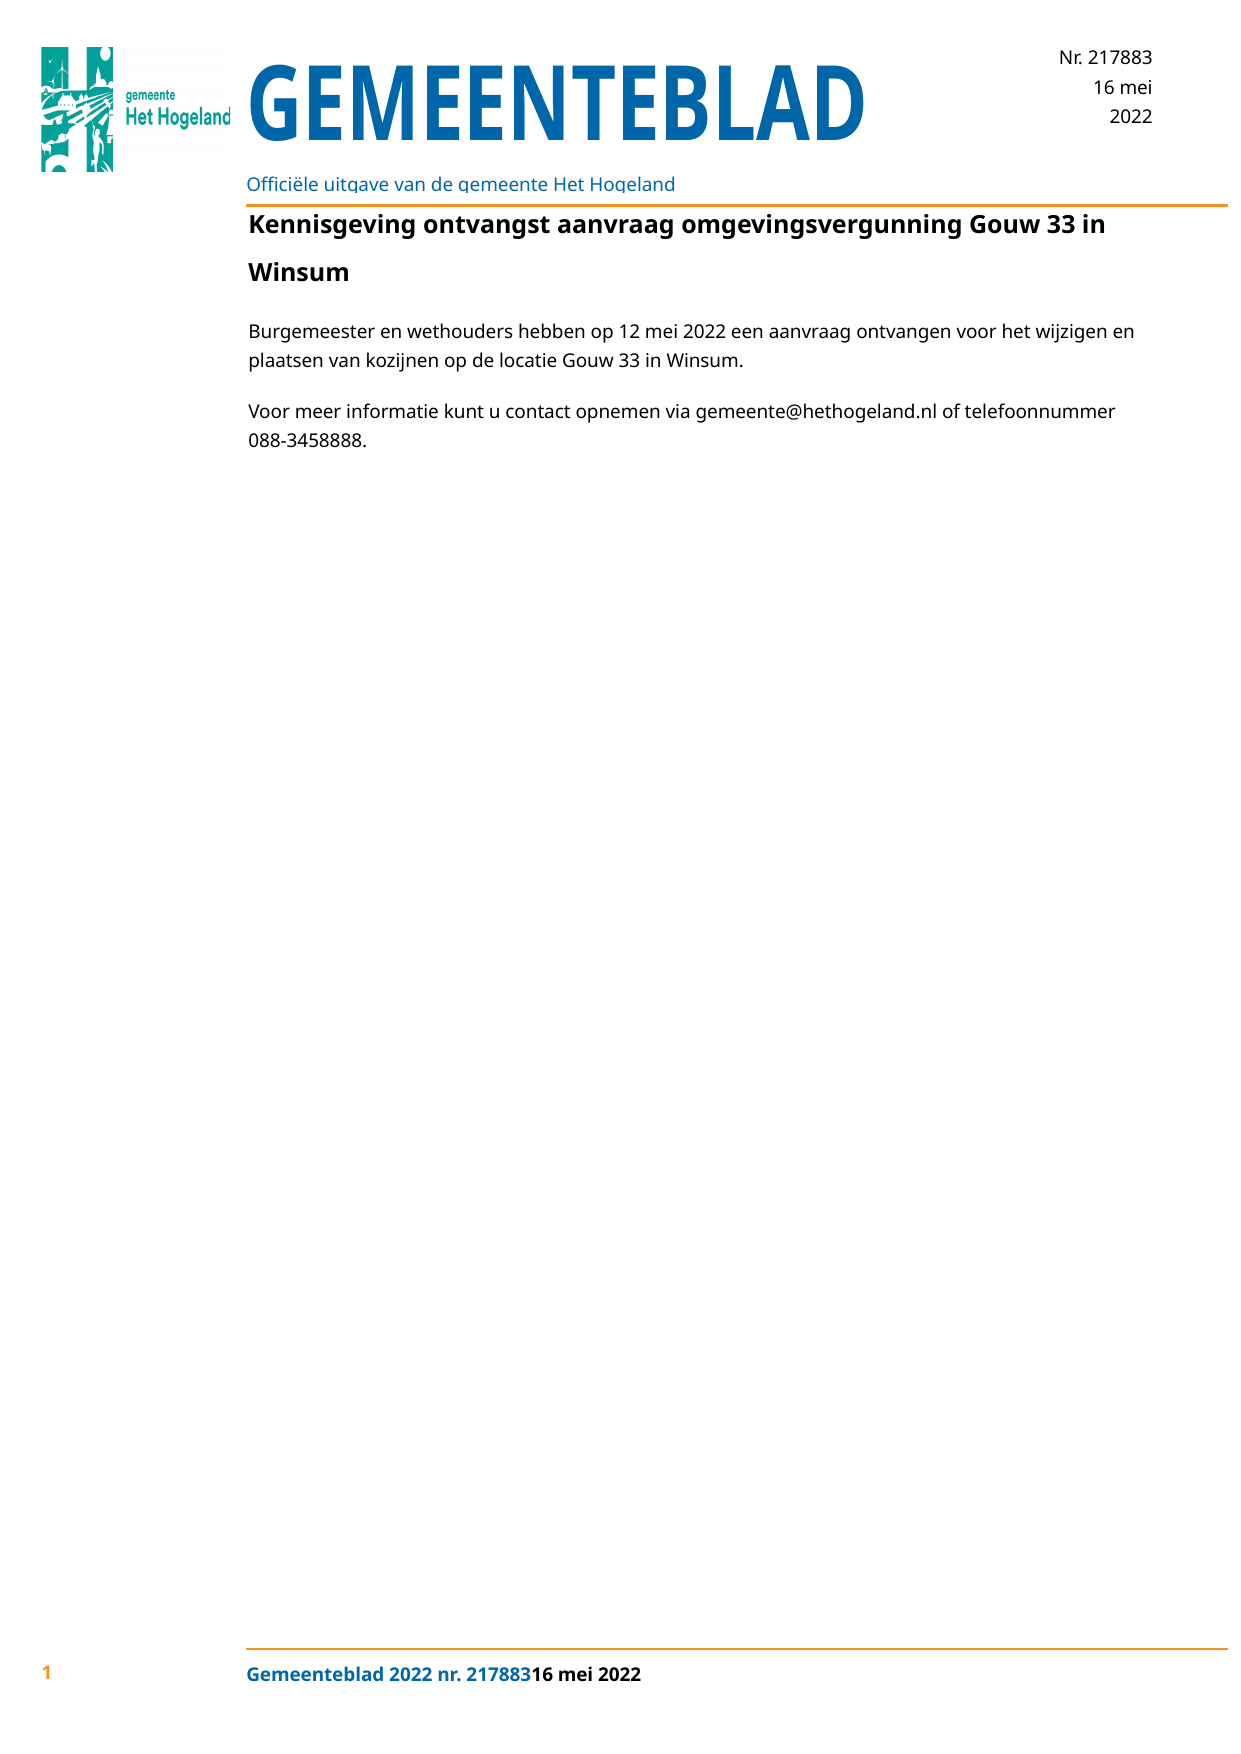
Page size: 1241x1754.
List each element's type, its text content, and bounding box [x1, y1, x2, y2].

text Voor meer informatie kunt u contact opnemen via gemeente@hethogeland.nl of telefoonnummer 088-3458888. [248, 398, 1152, 453]
text Burgemeester en wethouders hebben op 12 mei 2022 een aanvraag ontvangen voor het wijzigen en plaatsen van kozijnen op de locatie Gouw 33 in Winsum. [248, 318, 1152, 373]
text Kennisgeving ontvangst aanvraag omgevingsvergunning Gouw 33 in Winsum [248, 207, 1152, 288]
picture [41, 47, 231, 172]
